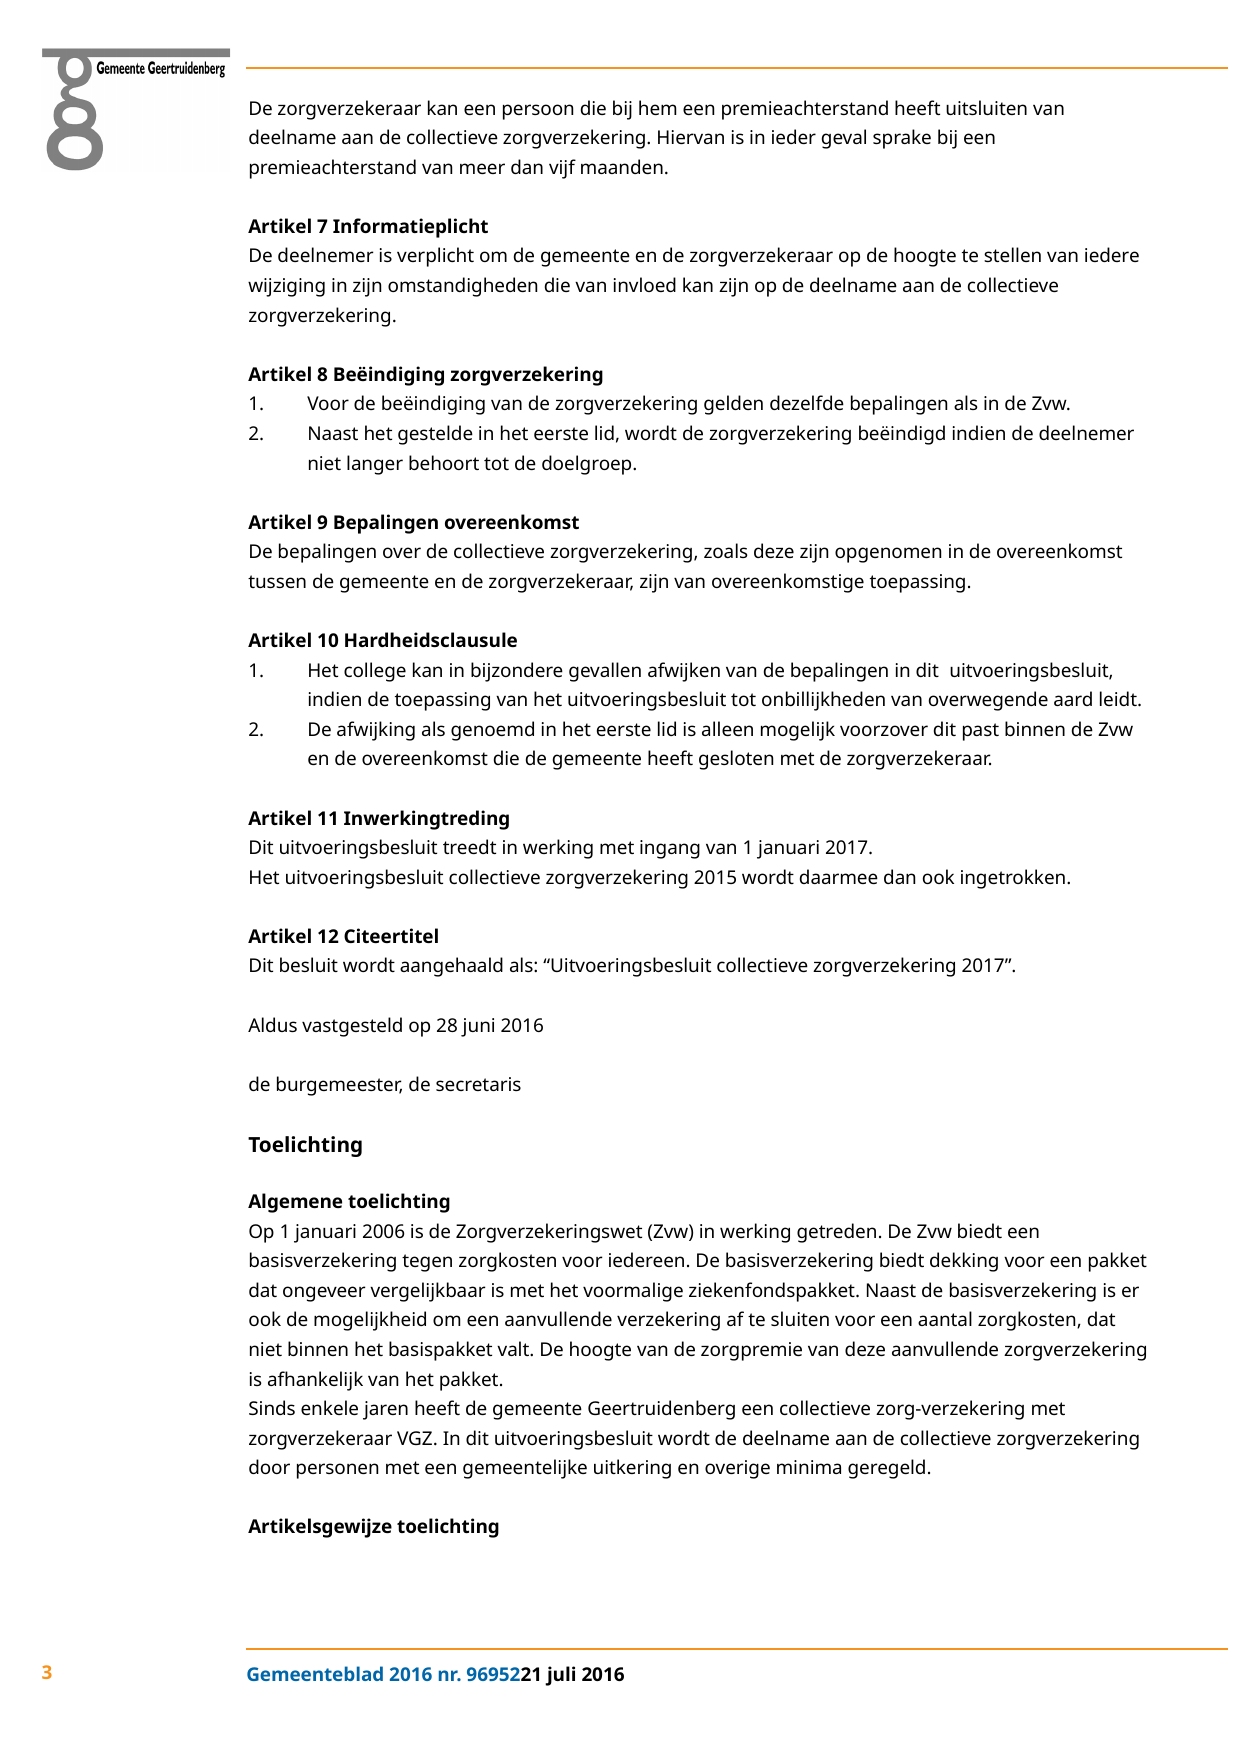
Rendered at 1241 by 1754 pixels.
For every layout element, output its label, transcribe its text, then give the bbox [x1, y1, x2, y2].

picture [41, 47, 231, 172]
text Algemene toelichting [248, 1188, 1152, 1214]
text Het uitvoeringsbesluit collectieve zorgverzekering 2015 wordt daarmee dan ook ingetrokken. [248, 864, 1152, 890]
text Artikel 10 Hardheidsclausule [248, 627, 1152, 653]
text Artikel 9 Bepalingen overeenkomst [248, 509, 1152, 535]
text Artikelsgewijze toelichting [248, 1514, 1152, 1539]
text De bepalingen over de collectieve zorgverzekering, zoals deze zijn opgenomen in de overeenkomst tussen de gemeente en de zorgverzekeraar, zijn van overeenkomstige toepassing. [248, 538, 1152, 594]
text Aldus vastgesteld op 28 juni 2016 [248, 1012, 1152, 1038]
text De zorgverzekeraar kan een persoon die bij hem een premieachterstand heeft uitsluiten van deelname aan de collectieve zorgverzekering. Hiervan is in ieder geval sprake bij een premieachterstand van meer dan vijf maanden. [248, 95, 1152, 180]
text Toelichting [248, 1130, 1152, 1159]
text Artikel 8 Beëindiging zorgverzekering [248, 361, 1152, 387]
list De afwijking als genoemd in het eerste lid is alleen mogelijk voorzover dit past binnen de Zvw en de overeenkomst die de gemeente heeft gesloten met de zorgverzekeraar. [248, 716, 1152, 771]
list Het college kan in bijzondere gevallen afwijken van de bepalingen in dit uitvoeringsbesluit, indien de toepassing van het uitvoeringsbesluit tot onbillijkheden van overwegende aard leidt. [248, 657, 1152, 712]
text Dit uitvoeringsbesluit treedt in werking met ingang van 1 januari 2017. [248, 834, 1152, 860]
text Artikel 12 Citeertitel [248, 923, 1152, 949]
text Artikel 11 Inwerkingtreding [248, 805, 1152, 831]
text Sinds enkele jaren heeft de gemeente Geertruidenberg een collectieve zorg-verzekering met zorgverzekeraar VGZ. In dit uitvoeringsbesluit wordt de deelname aan de collectieve zorgverzekering door personen met een gemeentelijke uitkering en overige minima geregeld. [248, 1395, 1152, 1480]
text Dit besluit wordt aangehaald als: “Uitvoeringsbesluit collectieve zorgverzekering 2017”. [248, 953, 1152, 978]
text de burgemeester, de secretaris [248, 1071, 1152, 1097]
list Voor de beëindiging van de zorgverzekering gelden dezelfde bepalingen als in de Zvw. [248, 391, 1152, 416]
text De deelnemer is verplicht om de gemeente en de zorgverzekeraar op de hoogte te stellen van iedere wijziging in zijn omstandigheden die van invloed kan zijn op de deelname aan de collectieve zorgverzekering. [248, 243, 1152, 328]
text Op 1 januari 2006 is de Zorgverzekeringswet (Zvw) in werking getreden. De Zvw biedt een basisverzekering tegen zorgkosten voor iedereen. De basisverzekering biedt dekking voor een pakket dat ongeveer vergelijkbaar is met het voormalige ziekenfondspakket. Naast de basisverzekering is er ook de mogelijkheid om een aanvullende verzekering af te sluiten voor een aantal zorgkosten, dat niet binnen het basispakket valt. De hoogte van de zorgpremie van deze aanvullende zorgverzekering is afhankelijk van het pakket. [248, 1218, 1152, 1391]
list Naast het gestelde in het eerste lid, wordt de zorgverzekering beëindigd indien de deelnemer niet langer behoort tot de doelgroep. [248, 420, 1152, 476]
text Artikel 7 Informatieplicht [248, 213, 1152, 239]
